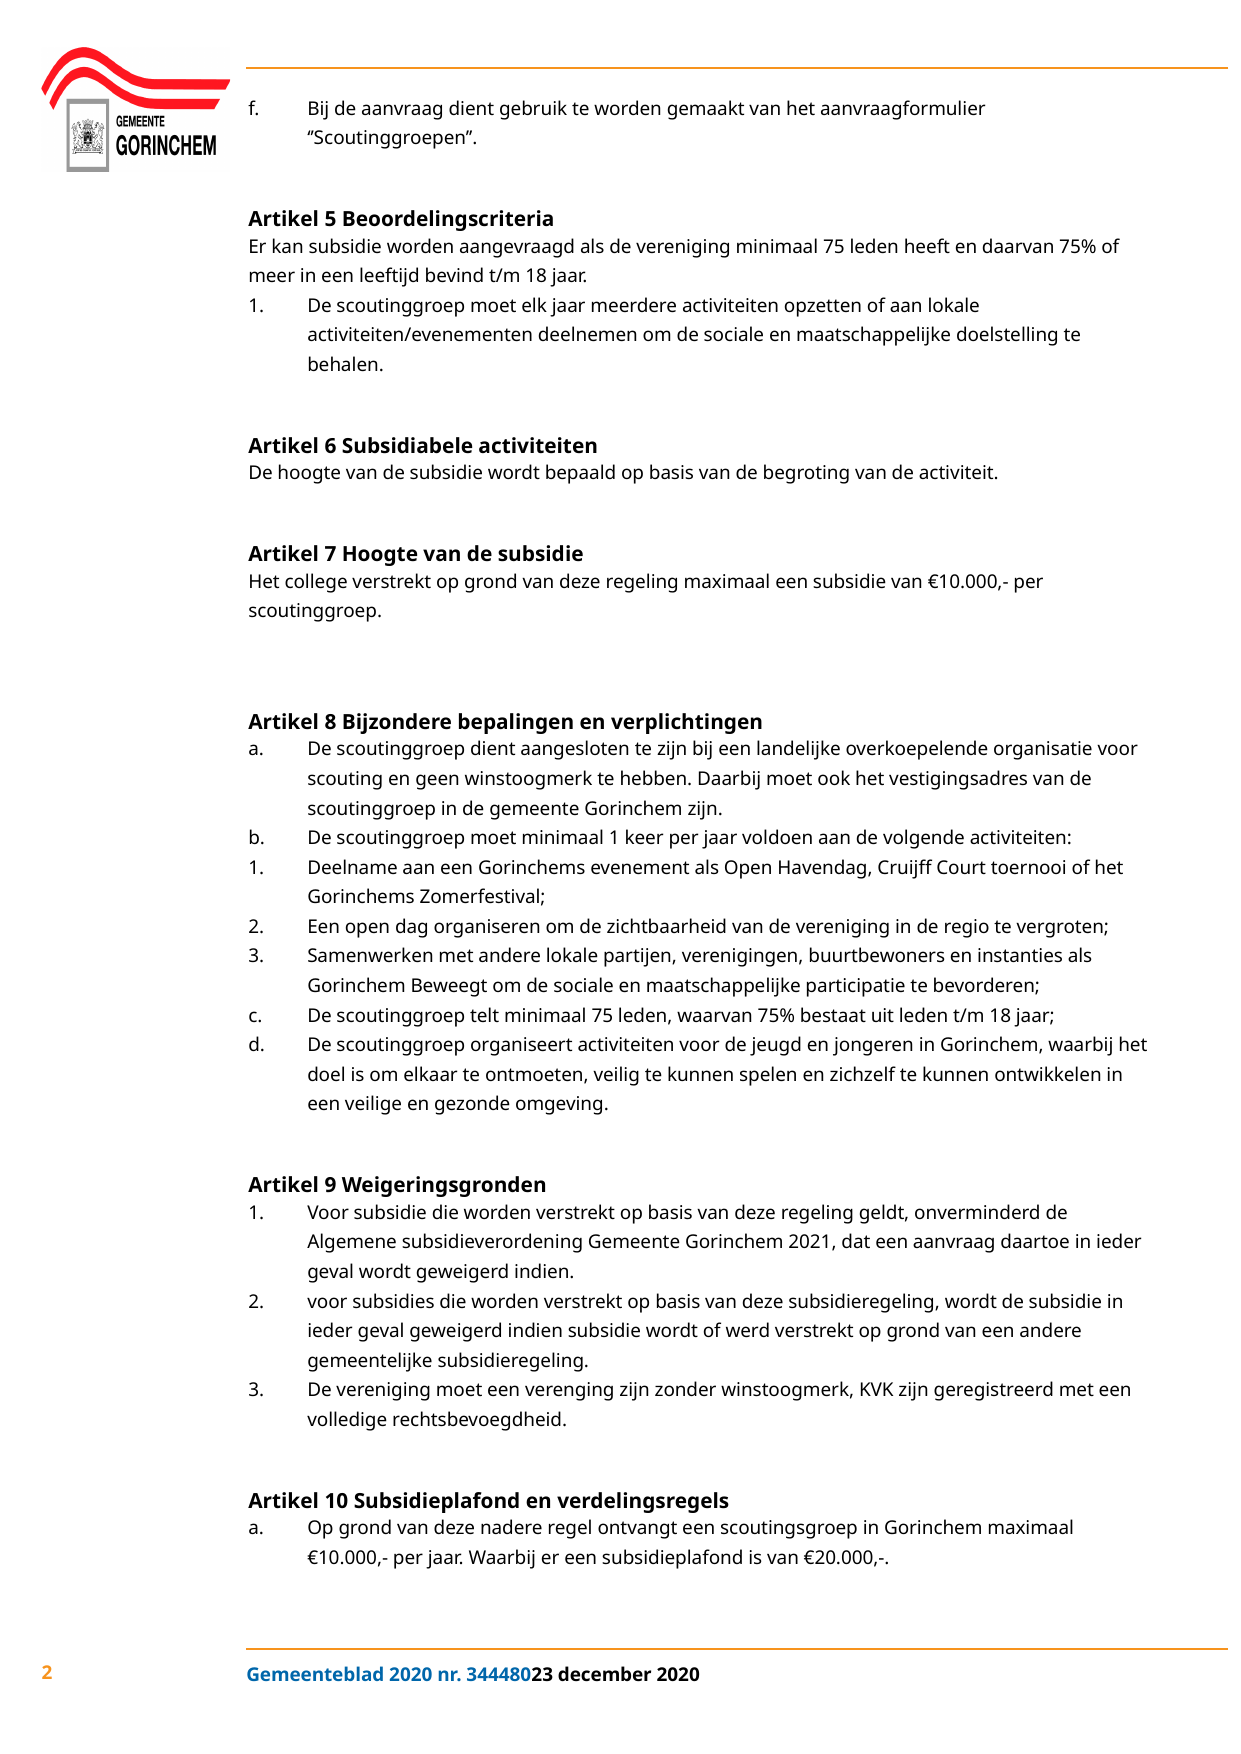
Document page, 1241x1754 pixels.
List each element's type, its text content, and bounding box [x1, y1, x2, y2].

text Artikel 7 Hoogte van de subsidie [248, 539, 1152, 568]
list De scoutinggroep dient aangesloten te zijn bij een landelijke overkoepelende organisatie voor scouting en geen winstoogmerk te hebben. Daarbij moet ook het vestigingsadres van de scoutinggroep in de gemeente Gorinchem zijn. [248, 736, 1152, 821]
text Artikel 8 Bijzondere bepalingen en verplichtingen [248, 707, 1152, 736]
picture [41, 47, 231, 172]
list Voor subsidie die worden verstrekt op basis van deze regeling geldt, onverminderd de Algemene subsidieverordening Gemeente Gorinchem 2021, dat een aanvraag daartoe in ieder geval wordt geweigerd indien. [248, 1199, 1152, 1284]
text De hoogte van de subsidie wordt bepaald op basis van de begroting van de activiteit. [248, 459, 1152, 485]
list Een open dag organiseren om de zichtbaarheid van de vereniging in de regio te vergroten; [248, 913, 1152, 939]
list De scoutinggroep moet minimaal 1 keer per jaar voldoen aan de volgende activiteiten: [248, 824, 1152, 850]
list Samenwerken met andere lokale partijen, verenigingen, buurtbewoners en instanties als Gorinchem Beweegt om de sociale en maatschappelijke participatie te bevorderen; [248, 943, 1152, 998]
text Artikel 10 Subsidieplafond en verdelingsregels [248, 1486, 1152, 1514]
list De vereniging moet een verenging zijn zonder winstoogmerk, KVK zijn geregistreerd met een volledige rechtsbevoegdheid. [248, 1377, 1152, 1432]
text Artikel 5 Beoordelingscriteria [248, 204, 1152, 233]
list Deelname aan een Gorinchems evenement als Open Havendag, Cruijff Court toernooi of het Gorinchems Zomerfestival; [248, 854, 1152, 909]
list Op grond van deze nadere regel ontvangt een scoutingsgroep in Gorinchem maximaal €10.000,- per jaar. Waarbij er een subsidieplafond is van €20.000,-. [248, 1514, 1152, 1570]
list voor subsidies die worden verstrekt op basis van deze subsidieregeling, wordt de subsidie in ieder geval geweigerd indien subsidie wordt of werd verstrekt op grond van een andere gemeentelijke subsidieregeling. [248, 1288, 1152, 1373]
text Het college verstrekt op grond van deze regeling maximaal een subsidie van €10.000,- per scoutinggroep. [248, 568, 1152, 623]
text Artikel 9 Weigeringsgronden [248, 1171, 1152, 1199]
list De scoutinggroep telt minimaal 75 leden, waarvan 75% bestaat uit leden t/m 18 jaar; [248, 1002, 1152, 1028]
text Er kan subsidie worden aangevraagd als de vereniging minimaal 75 leden heeft en daarvan 75% of meer in een leeftijd bevind t/m 18 jaar. [248, 233, 1152, 288]
list De scoutinggroep moet elk jaar meerdere activiteiten opzetten of aan lokale activiteiten/evenementen deelnemen om de sociale en maatschappelijke doelstelling te behalen. [248, 292, 1152, 377]
list Bij de aanvraag dient gebruik te worden gemaakt van het aanvraagformulier ‘’Scoutinggroepen’’. [248, 95, 1152, 150]
list De scoutinggroep organiseert activiteiten voor de jeugd en jongeren in Gorinchem, waarbij het doel is om elkaar te ontmoeten, veilig te kunnen spelen en zichzelf te kunnen ontwikkelen in een veilige en gezonde omgeving. [248, 1031, 1152, 1116]
text Artikel 6 Subsidiabele activiteiten [248, 431, 1152, 459]
